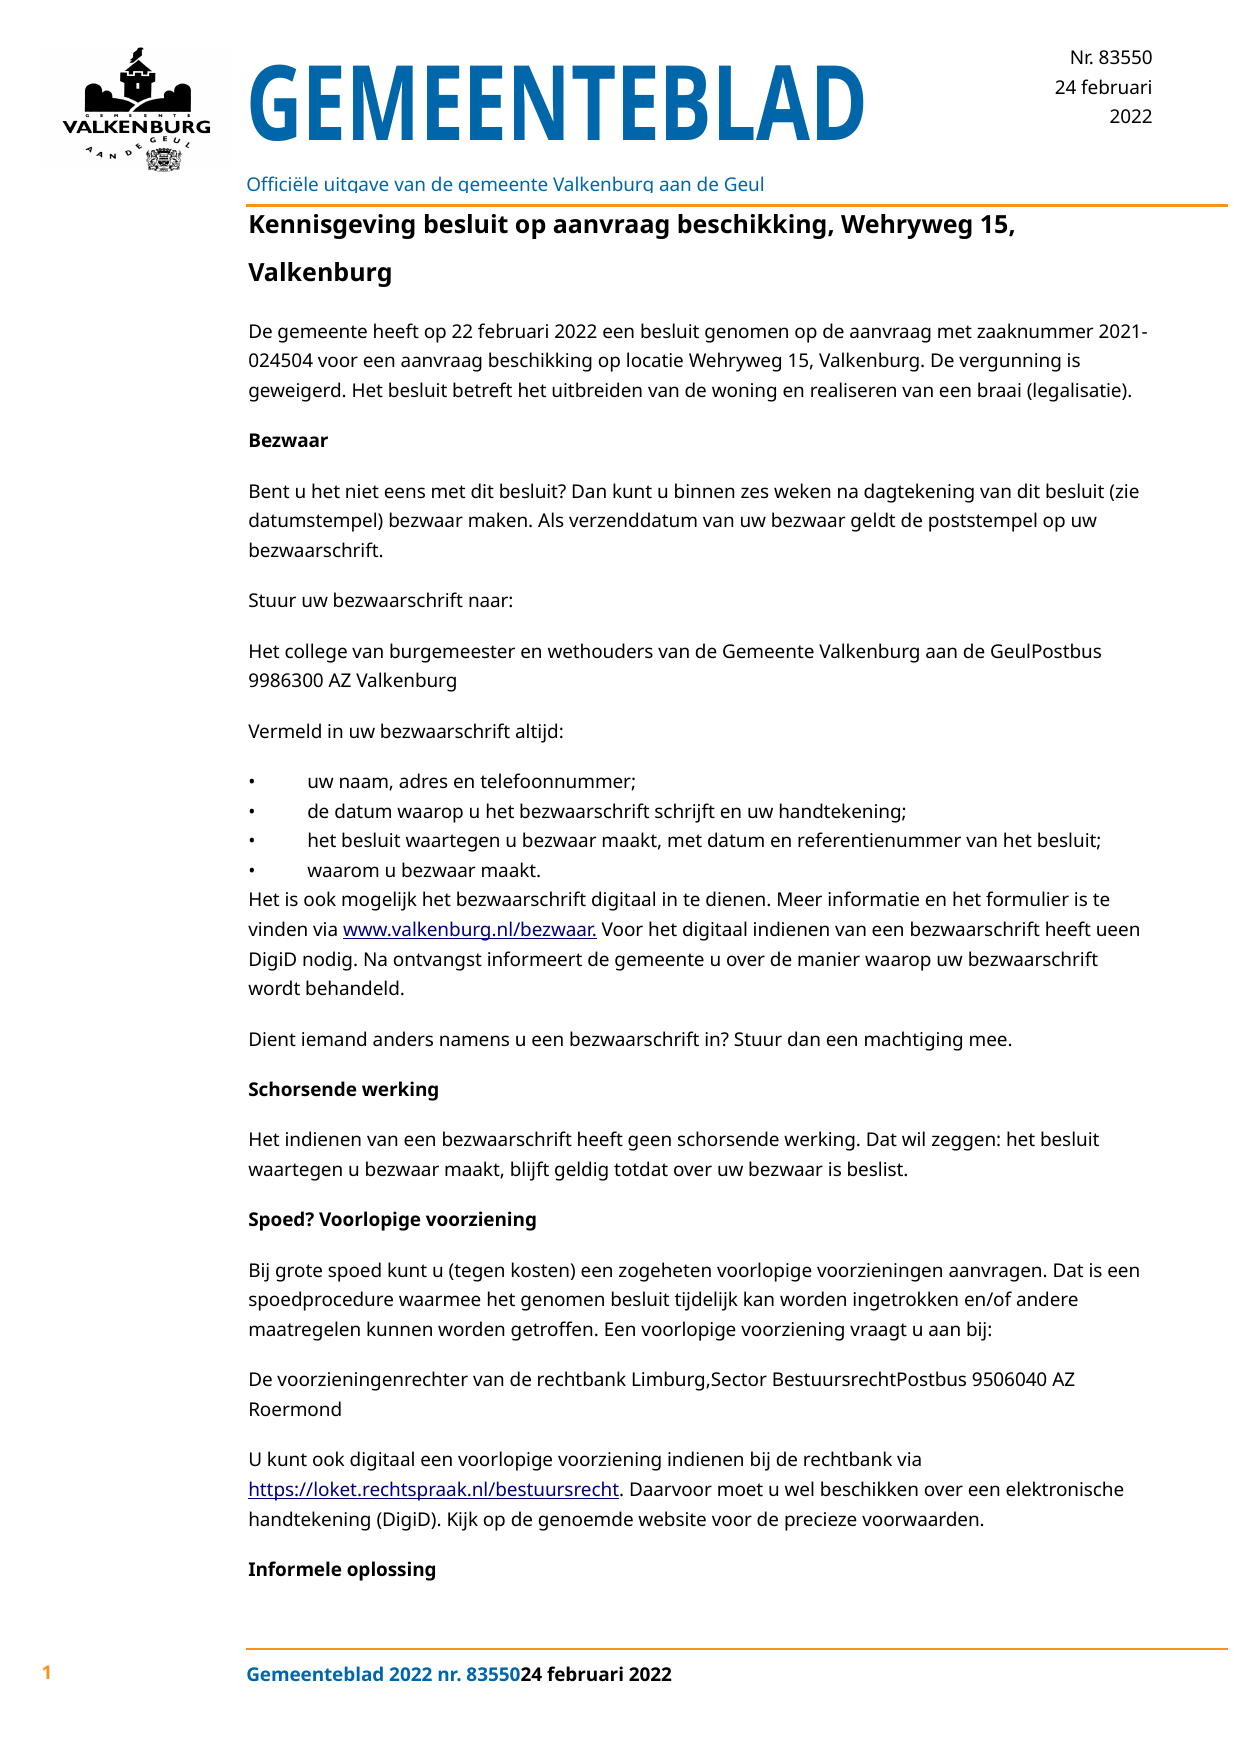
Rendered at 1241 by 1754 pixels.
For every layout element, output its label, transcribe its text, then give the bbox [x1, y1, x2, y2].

text Spoed? Voorlopige voorziening [248, 1207, 1152, 1232]
text Stuur uw bezwaarschrift naar: [248, 587, 1152, 613]
text De voorzieningenrechter van de rechtbank Limburg,Sector BestuursrechtPostbus 9506040 AZ Roermond [248, 1367, 1152, 1422]
list uw naam, adres en telefoonnummer; [248, 768, 1152, 794]
text Informele oplossing [248, 1556, 1152, 1582]
text Vermeld in uw bezwaarschrift altijd: [248, 718, 1152, 744]
text Bezwaar [248, 427, 1152, 453]
text Schorsende werking [248, 1076, 1152, 1102]
list het besluit waartegen u bezwaar maakt, met datum en referentienummer van het besluit; [248, 827, 1152, 853]
list waarom u bezwaar maakt. [248, 857, 1152, 883]
text Bij grote spoed kunt u (tegen kosten) een zogeheten voorlopige voorzieningen aanvragen. Dat is een spoedprocedure waarmee het genomen besluit tijdelijk kan worden ingetrokken en/of andere maatregelen kunnen worden getroffen. Een voorlopige voorziening vraagt u aan bij: [248, 1257, 1152, 1342]
text Het indienen van een bezwaarschrift heeft geen schorsende werking. Dat wil zeggen: het besluit waartegen u bezwaar maakt, blijft geldig totdat over uw bezwaar is beslist. [248, 1127, 1152, 1182]
text U kunt ook digitaal een voorlopige voorziening indienen bij de rechtbank via https://loket.rechtspraak.nl/bestuursrecht. Daarvoor moet u wel beschikken over een elektronische handtekening (DigiD). Kijk op de genoemde website voor de precieze voorwaarden. [248, 1447, 1152, 1532]
text Het college van burgemeester en wethouders van de Gemeente Valkenburg aan de GeulPostbus 9986300 AZ Valkenburg [248, 638, 1152, 693]
text Het is ook mogelijk het bezwaarschrift digitaal in te dienen. Meer informatie en het formulier is te vinden via www.valkenburg.nl/bezwaar. Voor het digitaal indienen van een bezwaarschrift heeft ueen DigiD nodig. Na ontvangst informeert de gemeente u over de manier waarop uw bezwaarschrift wordt behandeld. [248, 887, 1152, 1001]
text Bent u het niet eens met dit besluit? Dan kunt u binnen zes weken na dagtekening van dit besluit (zie datumstempel) bezwaar maken. Als verzenddatum van uw bezwaar geldt de poststempel op uw bezwaarschrift. [248, 478, 1152, 563]
text De gemeente heeft op 22 februari 2022 een besluit genomen op de aanvraag met zaaknummer 2021-024504 voor een aanvraag beschikking op locatie Wehryweg 15, Valkenburg. De vergunning is geweigerd. Het besluit betreft het uitbreiden van de woning en realiseren van een braai (legalisatie). [248, 318, 1152, 403]
text Kennisgeving besluit op aanvraag beschikking, Wehryweg 15, Valkenburg [248, 207, 1152, 288]
list de datum waarop u het bezwaarschrift schrijft en uw handtekening; [248, 798, 1152, 824]
text Dient iemand anders namens u een bezwaarschrift in? Stuur dan een machtiging mee. [248, 1026, 1152, 1052]
picture [41, 47, 231, 172]
